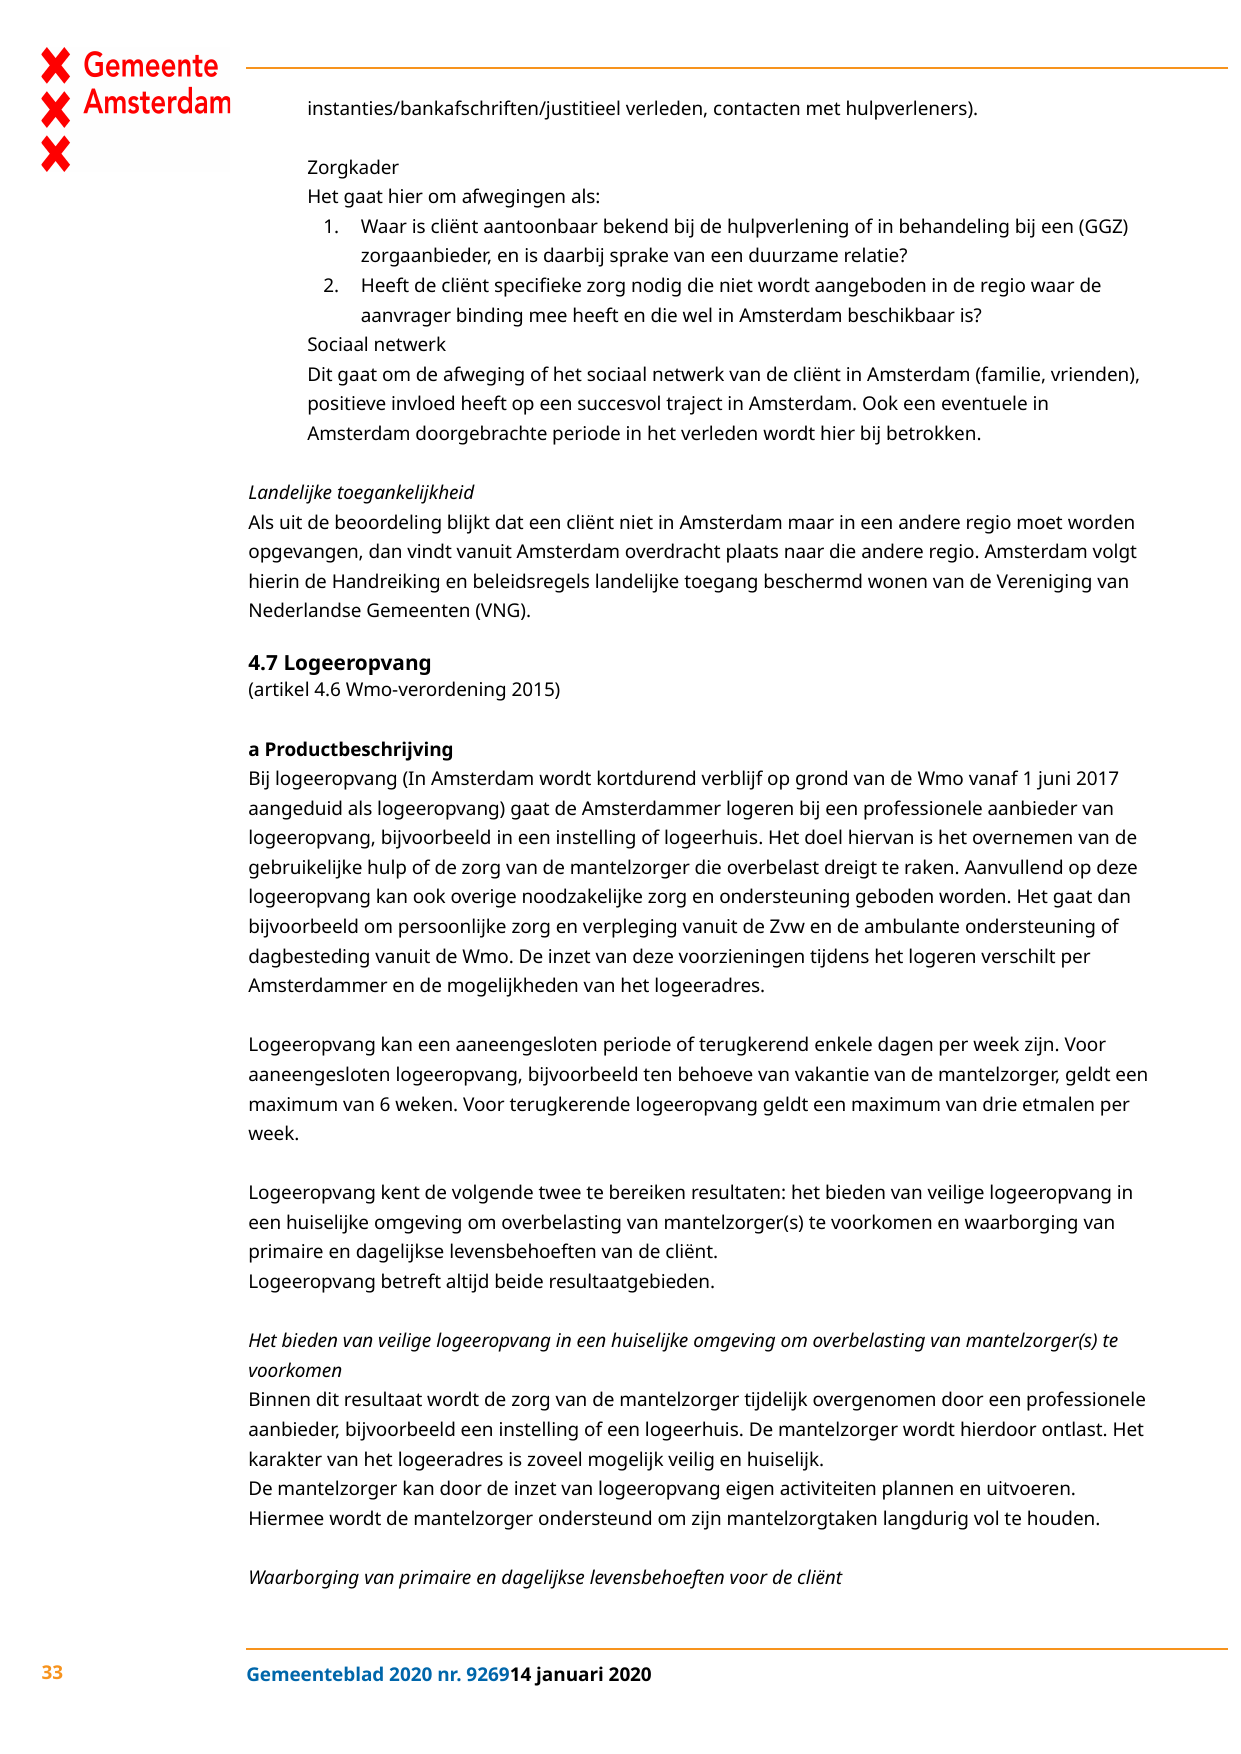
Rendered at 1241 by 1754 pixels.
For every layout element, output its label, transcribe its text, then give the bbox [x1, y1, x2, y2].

list Sociaal netwerk [248, 331, 1152, 357]
text 4.7 Logeeropvang [248, 648, 1152, 677]
list instanties/bankafschriften/justitieel verleden, contacten met hulpverleners). [248, 95, 1152, 121]
list Dit gaat om de afweging of het sociaal netwerk van de cliënt in Amsterdam (familie, vrienden), positieve invloed heeft op een succesvol traject in Amsterdam. Ook een eventuele in Amsterdam doorgebrachte periode in het verleden wordt hier bij betrokken. [248, 361, 1152, 446]
list Zorgkader [248, 154, 1152, 180]
text Bij logeeropvang (In Amsterdam wordt kortdurend verblijf op grond van de Wmo vanaf 1 juni 2017 aangeduid als logeeropvang) gaat de Amsterdammer logeren bij een professionele aanbieder van logeeropvang, bijvoorbeeld in een instelling of logeerhuis. Het doel hiervan is het overnemen van de gebruikelijke hulp of de zorg van de mantelzorger die overbelast dreigt te raken. Aanvullend op deze logeeropvang kan ook overige noodzakelijke zorg en ondersteuning geboden worden. Het gaat dan bijvoorbeeld om persoonlijke zorg en verpleging vanuit de Zvw en de ambulante ondersteuning of dagbesteding vanuit de Wmo. De inzet van deze voorzieningen tijdens het logeren verschilt per Amsterdammer en de mogelijkheden van het logeeradres. [248, 765, 1152, 998]
text Waarborging van primaire en dagelijkse levensbehoeften voor de cliënt [248, 1564, 1152, 1590]
picture [41, 47, 231, 172]
text Logeeropvang kent de volgende twee te bereiken resultaten: het bieden van veilige logeeropvang in een huiselijke omgeving om overbelasting van mantelzorger(s) te voorkomen en waarborging van primaire en dagelijkse levensbehoeften van de cliënt. [248, 1179, 1152, 1264]
text Landelijke toegankelijkheid [248, 479, 1152, 505]
text De mantelzorger kan door de inzet van logeeropvang eigen activiteiten plannen en uitvoeren. Hiermee wordt de mantelzorger ondersteund om zijn mantelzorgtaken langdurig vol te houden. [248, 1475, 1152, 1531]
text Als uit de beoordeling blijkt dat een cliënt niet in Amsterdam maar in een andere regio moet worden opgevangen, dan vindt vanuit Amsterdam overdracht plaats naar die andere regio. Amsterdam volgt hierin de Handreiking en beleidsregels landelijke toegang beschermd wonen van de Vereniging van Nederlandse Gemeenten (VNG). [248, 509, 1152, 623]
list Waar is cliënt aantoonbaar bekend bij de hulpverlening of in behandeling bij een (GGZ) zorgaanbieder, en is daarbij sprake van een duurzame relatie? [323, 213, 1152, 268]
text Logeeropvang kan een aaneengesloten periode of terugkerend enkele dagen per week zijn. Voor aaneengesloten logeeropvang, bijvoorbeeld ten behoeve van vakantie van de mantelzorger, geldt een maximum van 6 weken. Voor terugkerende logeeropvang geldt een maximum van drie etmalen per week. [248, 1032, 1152, 1146]
text a Productbeschrijving [248, 736, 1152, 761]
text (artikel 4.6 Wmo-verordening 2015) [248, 677, 1152, 702]
text Het bieden van veilige logeeropvang in een huiselijke omgeving om overbelasting van mantelzorger(s) te voorkomen [248, 1327, 1152, 1383]
list Het gaat hier om afwegingen als: [248, 183, 1152, 209]
list Heeft de cliënt specifieke zorg nodig die niet wordt aangeboden in de regio waar de aanvrager binding mee heeft en die wel in Amsterdam beschikbaar is? [323, 272, 1152, 328]
text Binnen dit resultaat wordt de zorg van de mantelzorger tijdelijk overgenomen door een professionele aanbieder, bijvoorbeeld een instelling of een logeerhuis. De mantelzorger wordt hierdoor ontlast. Het karakter van het logeeradres is zoveel mogelijk veilig en huiselijk. [248, 1387, 1152, 1471]
text Logeeropvang betreft altijd beide resultaatgebieden. [248, 1268, 1152, 1294]
